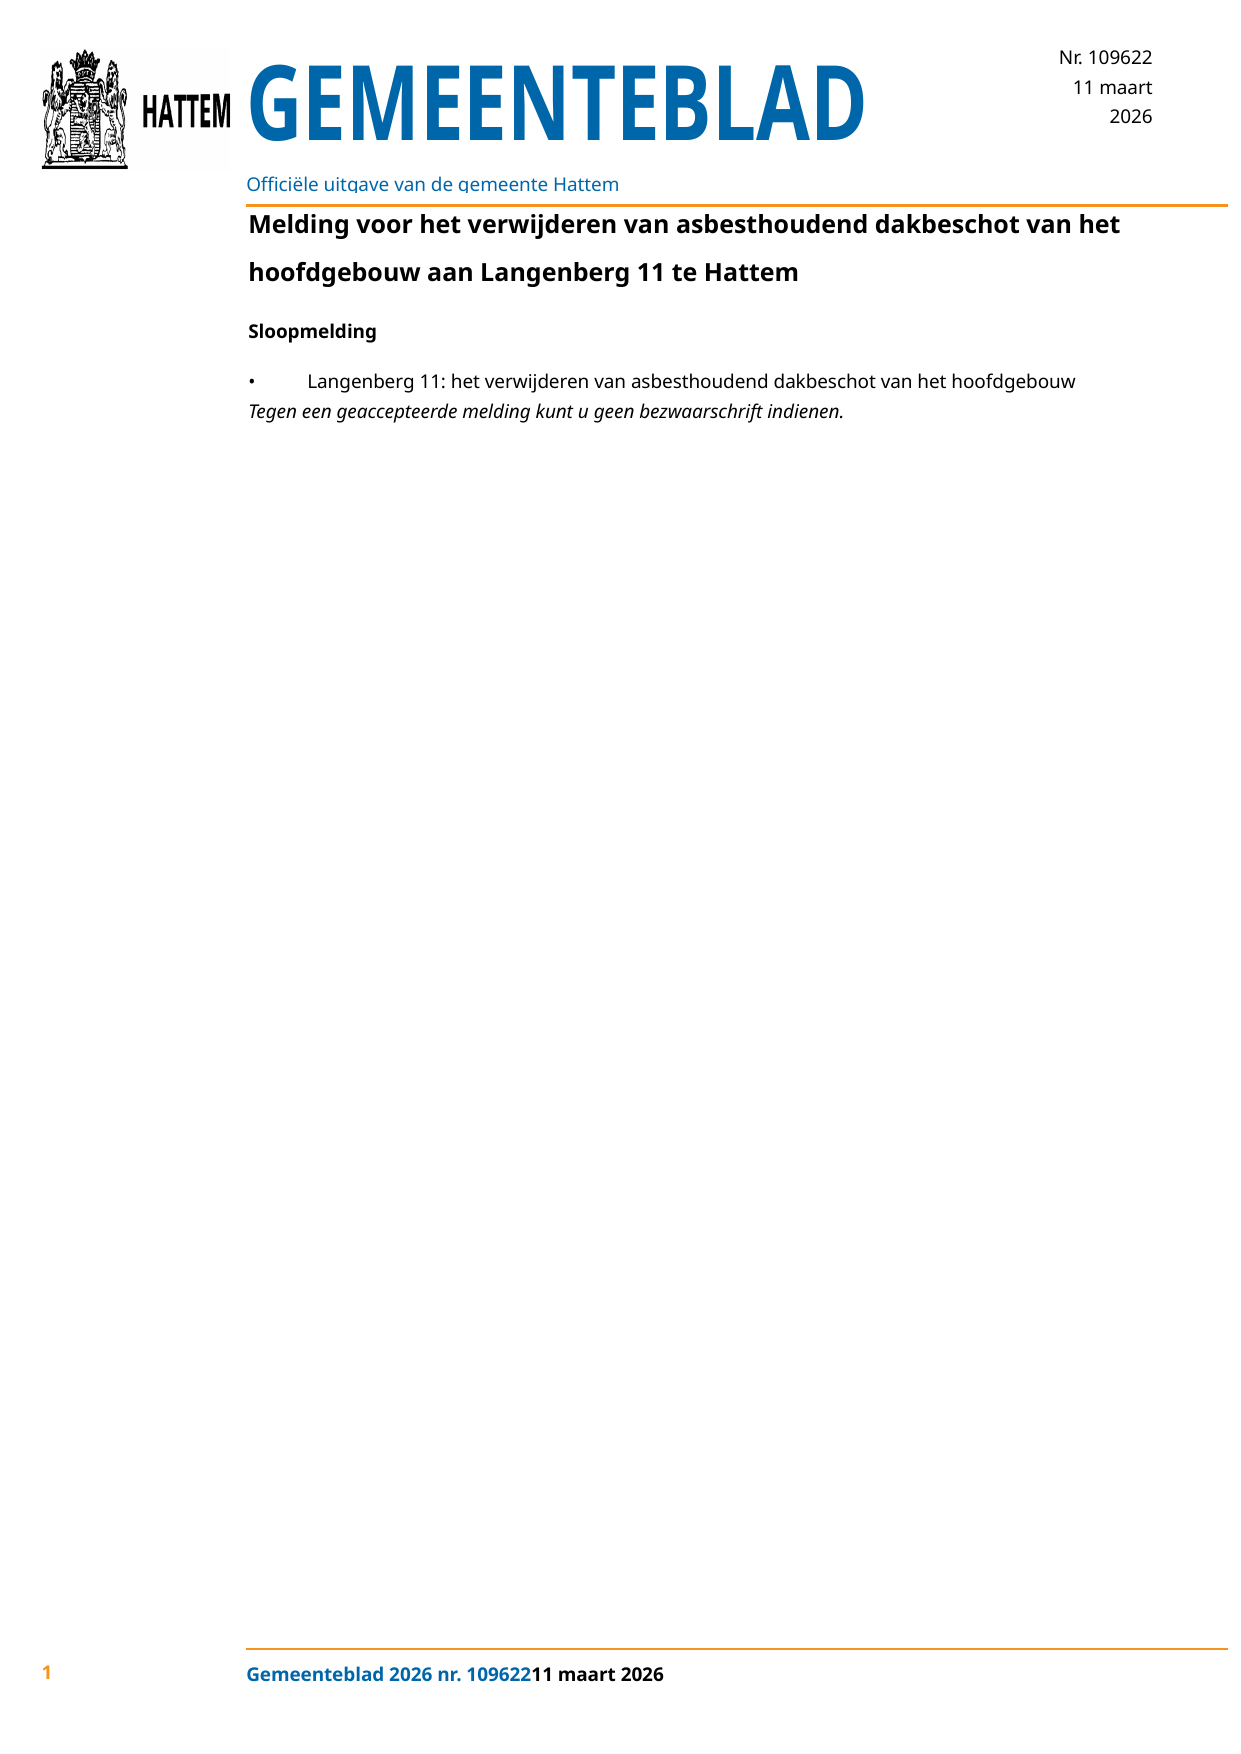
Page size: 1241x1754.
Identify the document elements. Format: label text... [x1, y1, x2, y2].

text Tegen een geaccepteerde melding kunt u geen bezwaarschrift indienen. [248, 398, 1152, 424]
text Melding voor het verwijderen van asbesthoudend dakbeschot van het hoofdgebouw aan Langenberg 11 te Hattem [248, 207, 1152, 288]
picture [41, 47, 231, 172]
list Langenberg 11: het verwijderen van asbesthoudend dakbeschot van het hoofdgebouw [248, 368, 1152, 394]
text Sloopmelding [248, 318, 1152, 344]
